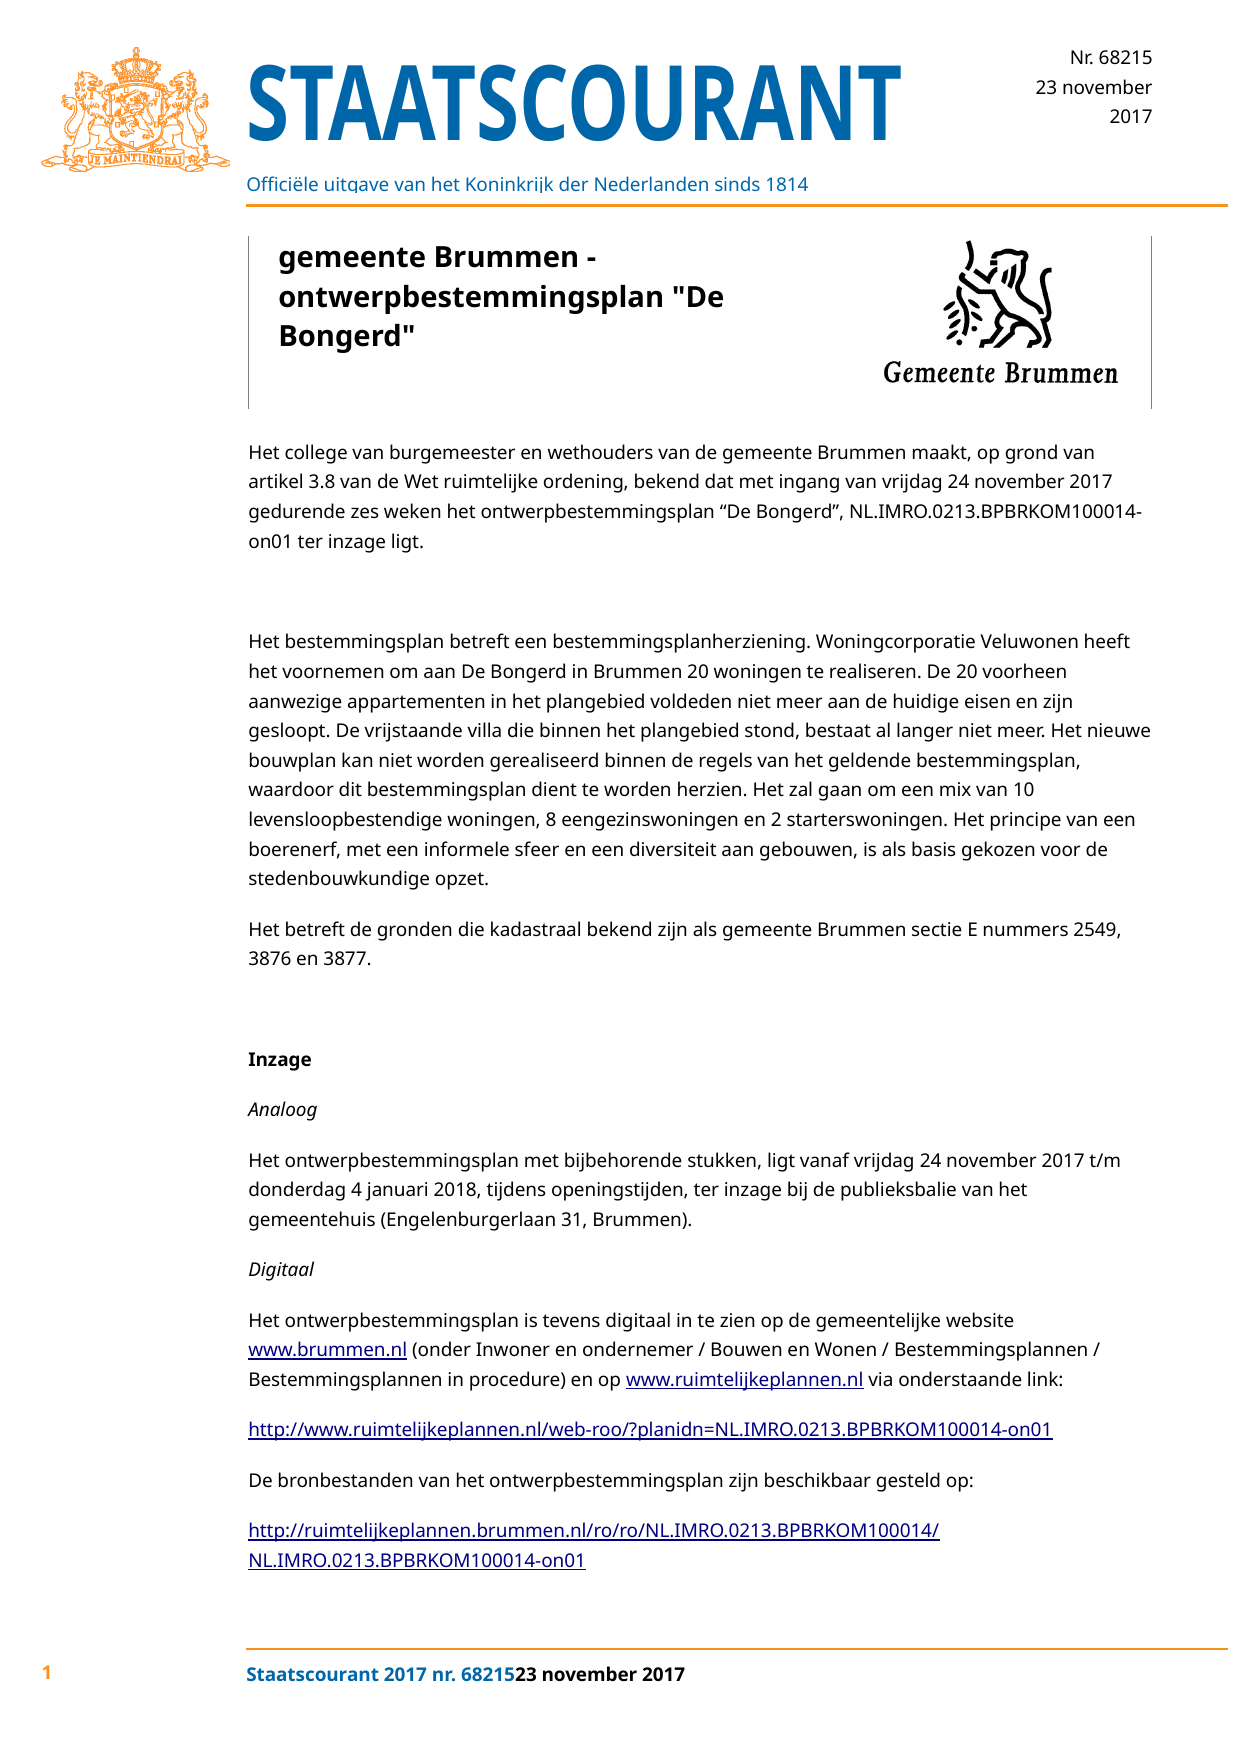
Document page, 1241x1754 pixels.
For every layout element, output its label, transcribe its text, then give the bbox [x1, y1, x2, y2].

picture [41, 47, 231, 172]
text http://www.ruimtelijkeplannen.nl/web-roo/?planidn=NL.IMRO.0213.BPBRKOM100014-on01 [248, 1417, 1152, 1442]
text Het ontwerpbestemmingsplan is tevens digitaal in te zien op de gemeentelijke website www.brummen.nl (onder Inwoner en ondernemer / Bouwen en Wonen / Bestemmingsplannen / Bestemmingsplannen in procedure) en op www.ruimtelijkeplannen.nl via onderstaande link: [248, 1307, 1152, 1392]
text Inzage [248, 1046, 1152, 1072]
table_header [850, 236, 1151, 409]
text Het ontwerpbestemmingsplan met bijbehorende stukken, ligt vanaf vrijdag 24 november 2017 t/m donderdag 4 januari 2018, tijdens openingstijden, ter inzage bij de publieksbalie van het gemeentehuis (Engelenburgerlaan 31, Brummen). [248, 1147, 1152, 1232]
text De bronbestanden van het ontwerpbestemmingsplan zijn beschikbaar gesteld op: [248, 1467, 1152, 1493]
table_header gemeente Brummen - ontwerpbestemmingsplan "De Bongerd" [249, 236, 850, 409]
text Digitaal [248, 1257, 1152, 1282]
text Analoog [248, 1097, 1152, 1122]
text Het college van burgemeester en wethouders van de gemeente Brummen maakt, op grond van artikel 3.8 van de Wet ruimtelijke ordening, bekend dat met ingang van vrijdag 24 november 2017 gedurende zes weken het ontwerpbestemmingsplan “De Bongerd”, NL.IMRO.0213.BPBRKOM100014-on01 ter inzage ligt. [248, 439, 1152, 553]
text Het betreft de gronden die kadastraal bekend zijn als gemeente Brummen sectie E nummers 2549, 3876 en 3877. [248, 916, 1152, 971]
text http://ruimtelijkeplannen.brummen.nl/ro/ro/NL.IMRO.0213.BPBRKOM100014/NL.IMRO.0213.BPBRKOM100014-on01 [248, 1517, 1152, 1573]
picture [882, 236, 1119, 384]
text Het bestemmingsplan betreft een bestemmingsplanherziening. Woningcorporatie Veluwonen heeft het voornemen om aan De Bongerd in Brummen 20 woningen te realiseren. De 20 voorheen aanwezige appartementen in het plangebied voldeden niet meer aan de huidige eisen en zijn gesloopt. De vrijstaande villa die binnen het plangebied stond, bestaat al langer niet meer. Het nieuwe bouwplan kan niet worden gerealiseerd binnen de regels van het geldende bestemmingsplan, waardoor dit bestemmingsplan dient te worden herzien. Het zal gaan om een mix van 10 levensloopbestendige woningen, 8 eengezinswoningen en 2 starterswoningen. Het principe van een boerenerf, met een informele sfeer en een diversiteit aan gebouwen, is als basis gekozen voor de stedenbouwkundige opzet. [248, 629, 1152, 891]
